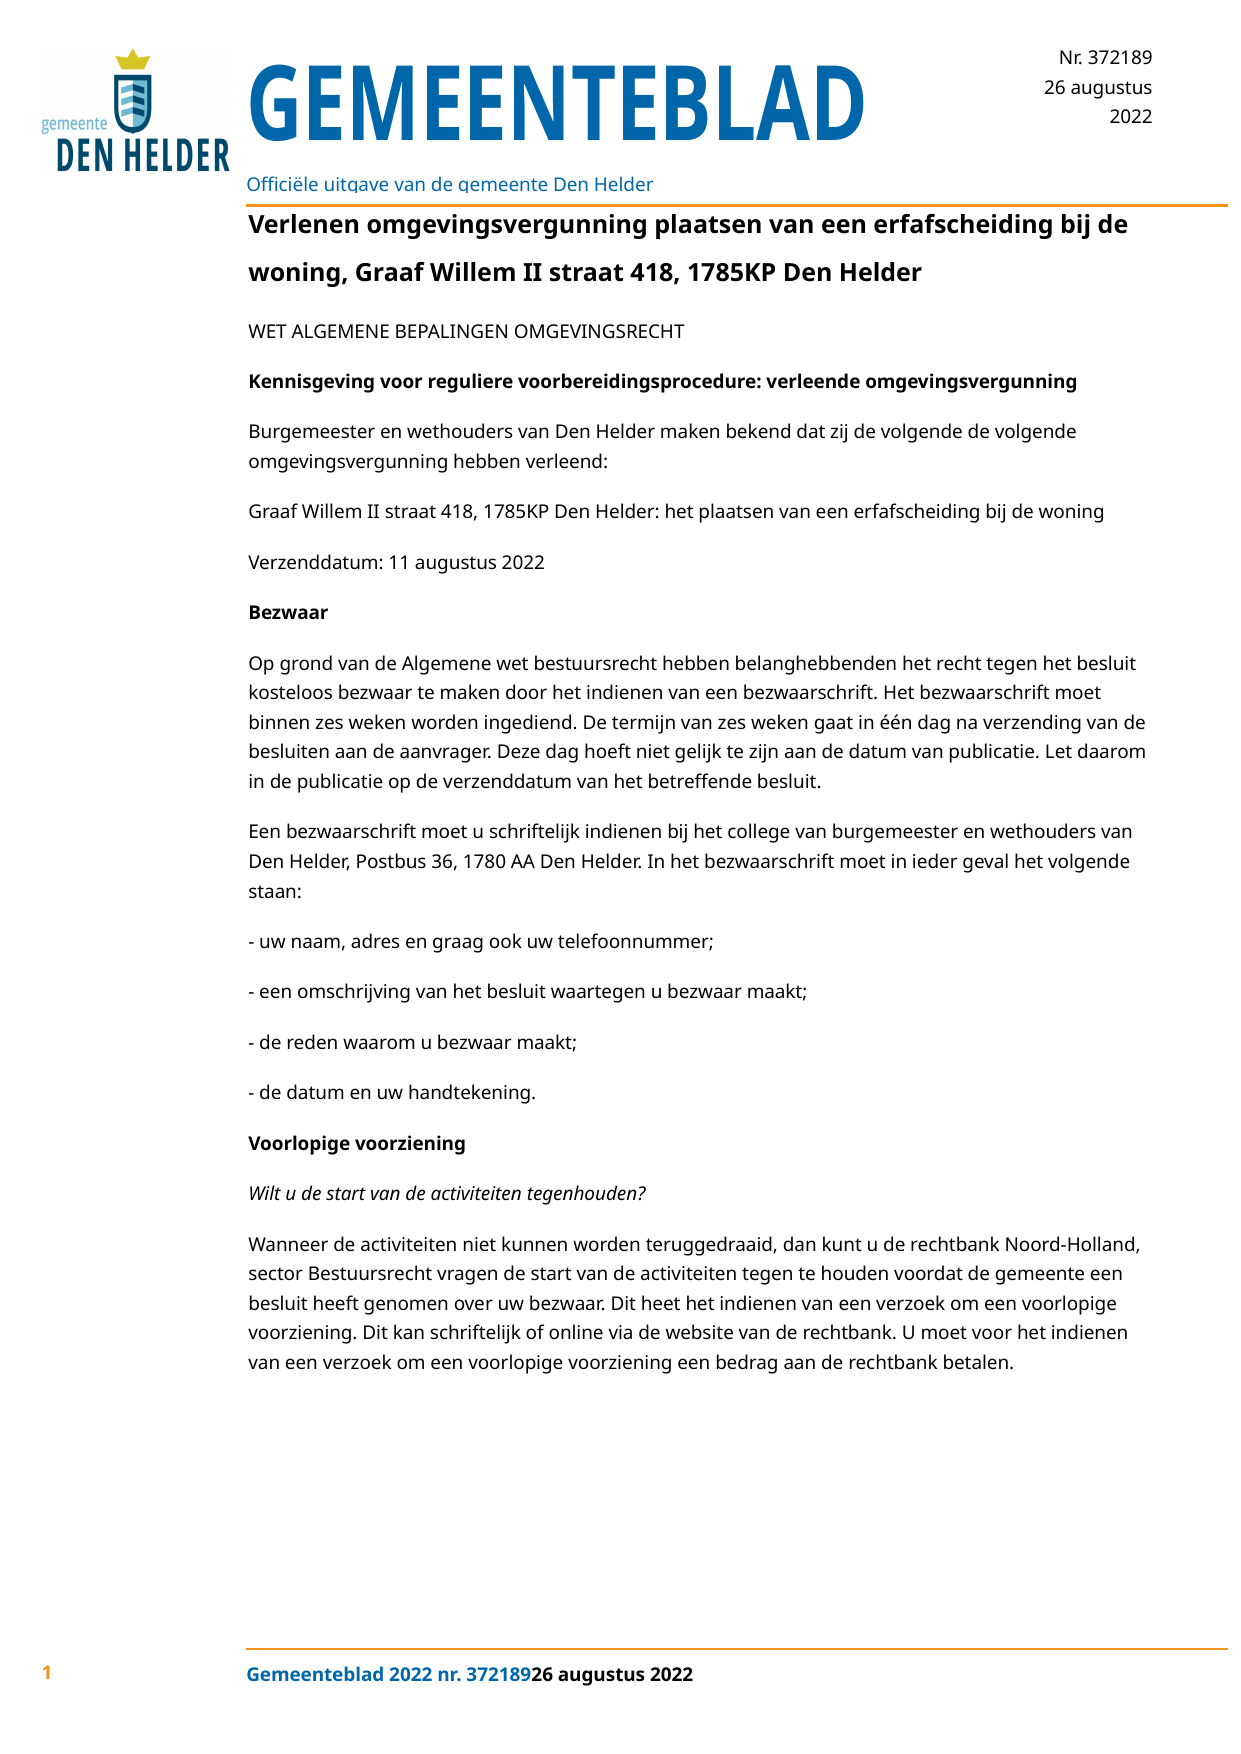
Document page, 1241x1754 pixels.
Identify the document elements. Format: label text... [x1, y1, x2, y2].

picture [41, 47, 231, 172]
text Wilt u de start van de activiteiten tegenhouden? [248, 1180, 1152, 1206]
text Voorlopige voorziening [248, 1130, 1152, 1156]
picture [220, 160, 224, 172]
picture [63, 144, 68, 165]
text WET ALGEMENE BEPALINGEN OMGEVINGSRECHT [248, 318, 1152, 344]
text Burgemeester en wethouders van Den Helder maken bekend dat zij de volgende de volgende omgevingsvergunning hebben verleend: [248, 419, 1152, 474]
text Op grond van de Algemene wet bestuursrecht hebben belanghebbenden het recht tegen het besluit kosteloos bezwaar te maken door het indienen van een bezwaarschrift. Het bezwaarschrift moet binnen zes weken worden ingediend. De termijn van zes weken gaat in één dag na verzending van de besluiten aan de aanvrager. Deze dag hoeft niet gelijk te zijn aan de datum van publicatie. Let daarom in de publicatie op de verzenddatum van het betreffende besluit. [248, 650, 1152, 794]
text Verlenen omgevingsvergunning plaatsen van een erfafscheiding bij de woning, Graaf Willem II straat 418, 1785KP Den Helder [248, 207, 1152, 288]
text Kennisgeving voor reguliere voorbereidingsprocedure: verleende omgevingsvergunning [248, 368, 1152, 394]
picture [130, 157, 135, 172]
text Verzenddatum: 11 augustus 2022 [248, 549, 1152, 575]
text - de reden waarom u bezwaar maakt; [248, 1029, 1152, 1055]
text Bezwaar [248, 599, 1152, 625]
text Wanneer de activiteiten niet kunnen worden teruggedraaid, dan kunt u de rechtbank Noord-Holland, sector Bestuursrecht vragen de start van de activiteiten tegen te houden voordat de gemeente een besluit heeft genomen over uw bezwaar. Dit heet het indienen van een verzoek om een voorlopige voorziening. Dit kan schriftelijk of online via de website van de rechtbank. U moet voor het indienen van een verzoek om een voorlopige voorziening een bedrag aan de rechtbank betalen. [248, 1231, 1152, 1375]
text - de datum en uw handtekening. [248, 1079, 1152, 1105]
text - uw naam, adres en graag ook uw telefoonnummer; [248, 928, 1152, 954]
text Een bezwaarschrift moet u schriftelijk indienen bij het college van burgemeester en wethouders van Den Helder, Postbus 36, 1780 AA Den Helder. In het bezwaarschrift moet in ieder geval het volgende staan: [248, 819, 1152, 904]
text Graaf Willem II straat 418, 1785KP Den Helder: het plaatsen van een erfafscheiding bij de woning [248, 499, 1152, 524]
picture [100, 154, 106, 172]
text - een omschrijving van het besluit waartegen u bezwaar maakt; [248, 979, 1152, 1004]
picture [182, 144, 187, 165]
